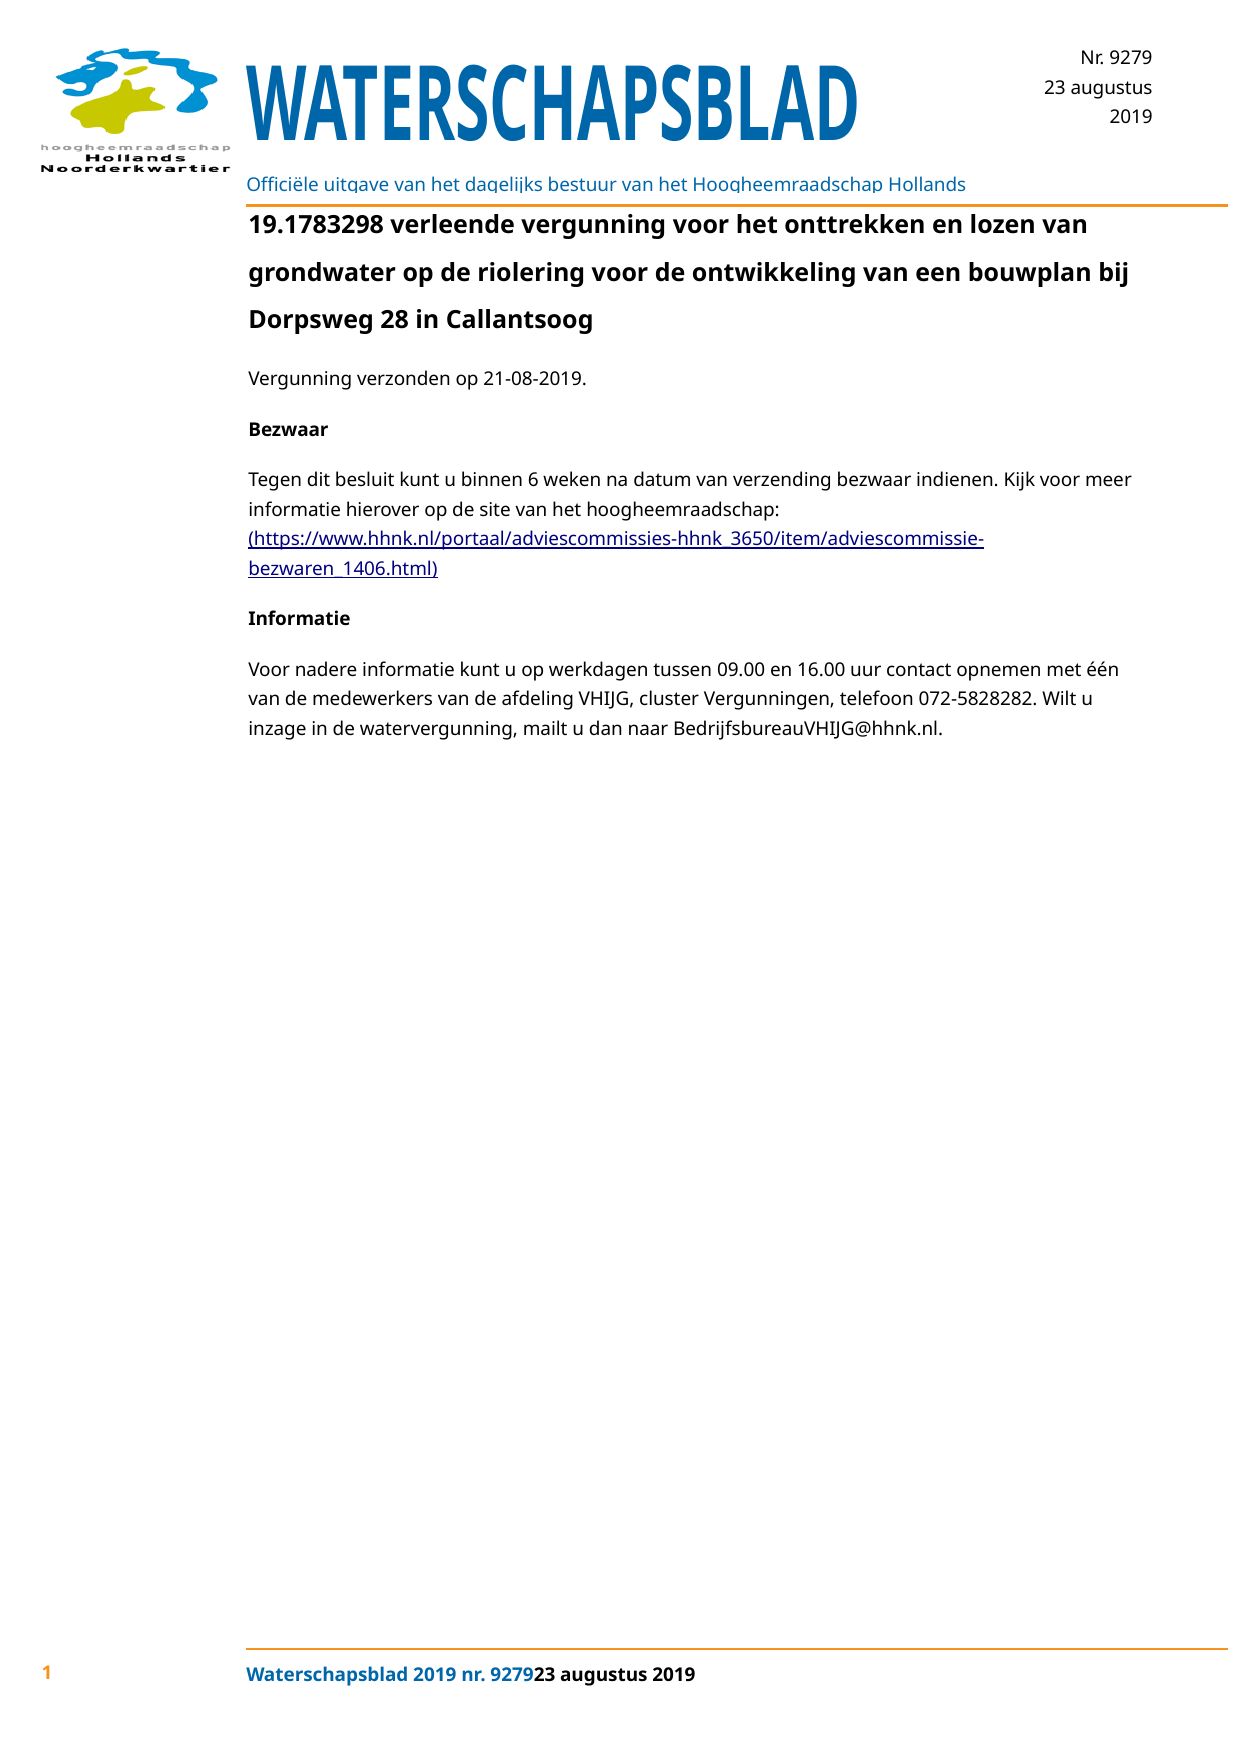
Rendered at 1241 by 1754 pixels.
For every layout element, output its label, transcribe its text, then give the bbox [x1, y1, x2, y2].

text Vergunning verzonden op 21-08-2019. [248, 366, 1152, 391]
text Bezwaar [248, 416, 1152, 442]
text Informatie [248, 606, 1152, 631]
picture [41, 47, 231, 172]
text Voor nadere informatie kunt u op werkdagen tussen 09.00 en 16.00 uur contact opnemen met één van de medewerkers van de afdeling VHIJG, cluster Vergunningen, telefoon 072-5828282. Wilt u inzage in de watervergunning, mailt u dan naar BedrijfsbureauVHIJG@hhnk.nl. [248, 656, 1152, 741]
text Tegen dit besluit kunt u binnen 6 weken na datum van verzending bezwaar indienen. Kijk voor meer informatie hierover op de site van het hoogheemraadschap: (https://www.hhnk.nl/portaal/adviescommissies-hhnk_3650/item/adviescommissie-bezwaren_1406.html) [248, 466, 1152, 581]
text 19.1783298 verleende vergunning voor het onttrekken en lozen van grondwater op de riolering voor de ontwikkeling van een bouwplan bij Dorpsweg 28 in Callantsoog [248, 207, 1152, 336]
